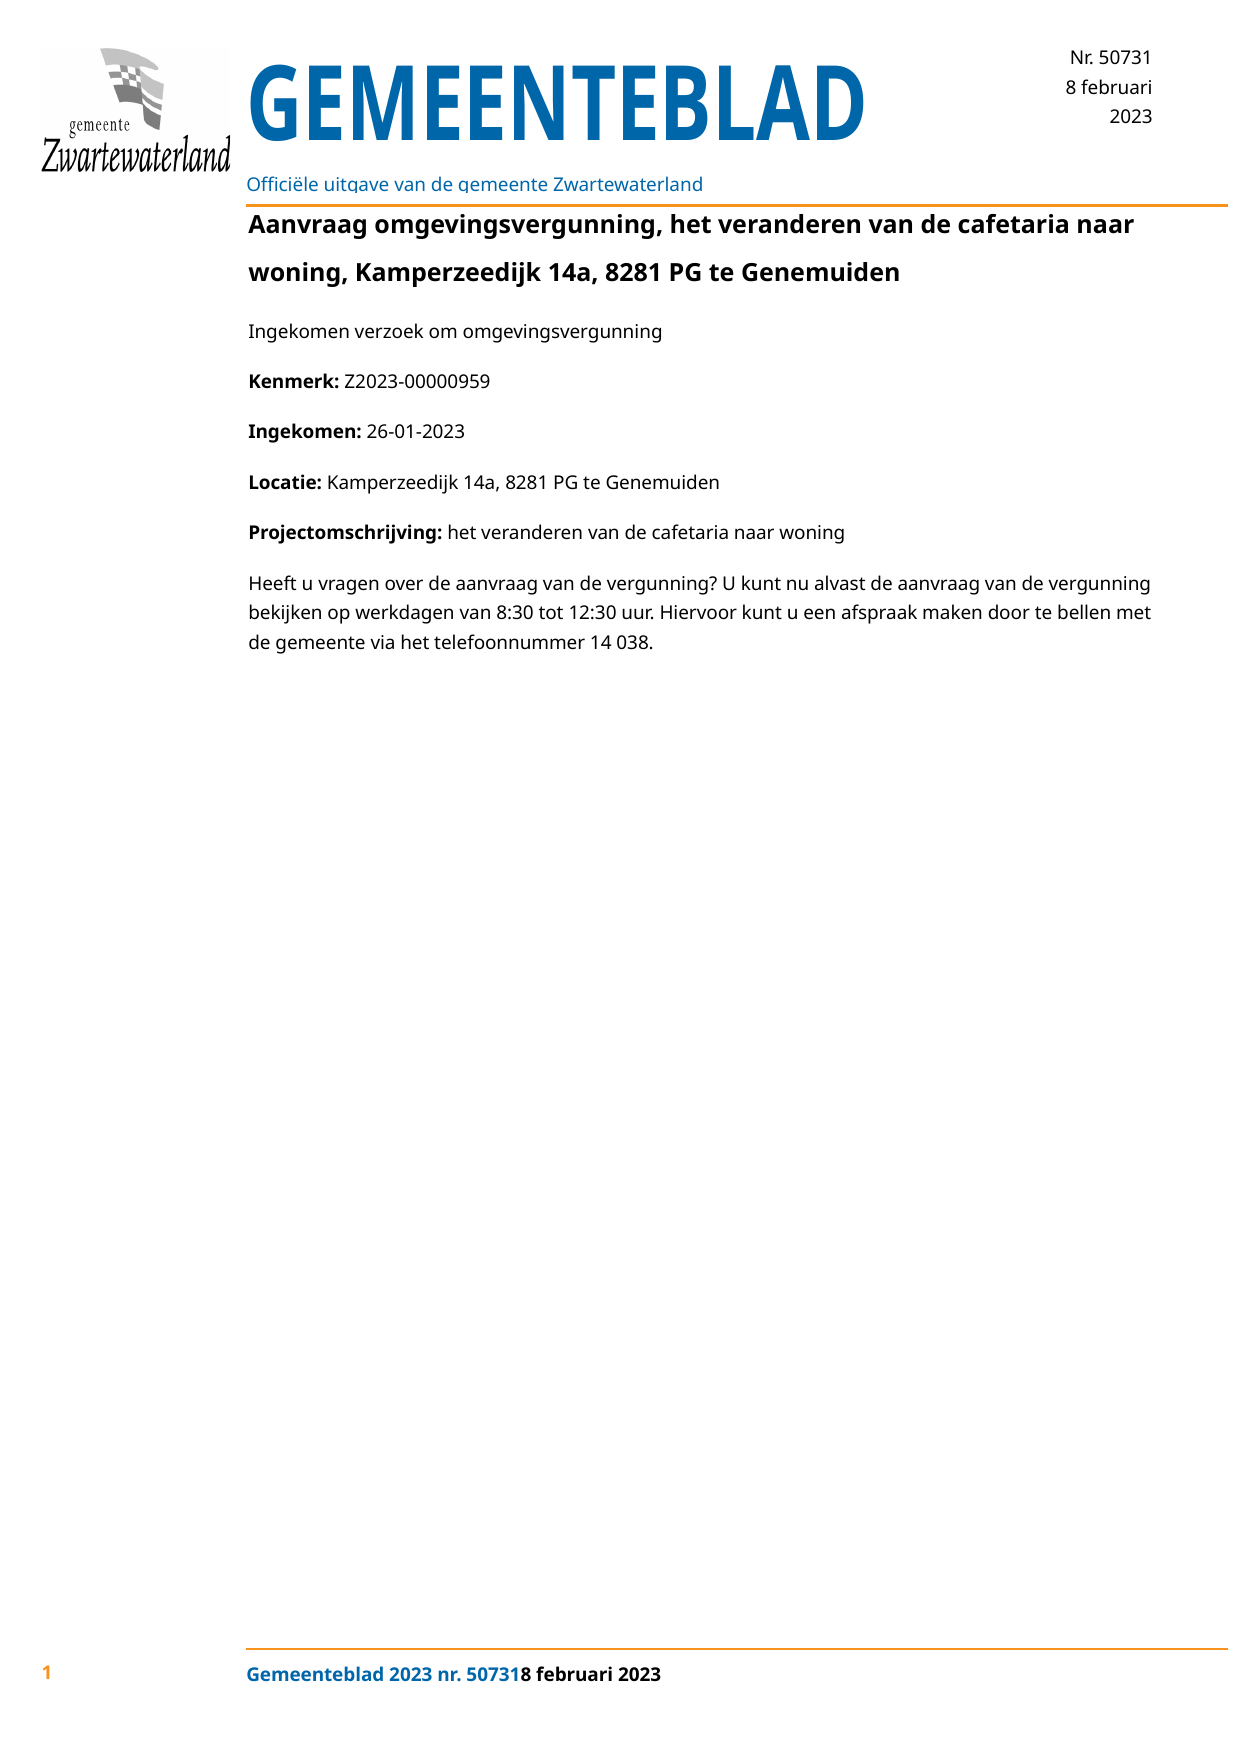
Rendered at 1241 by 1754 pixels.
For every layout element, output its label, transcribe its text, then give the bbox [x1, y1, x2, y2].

text Heeft u vragen over de aanvraag van de vergunning? U kunt nu alvast de aanvraag van de vergunning bekijken op werkdagen van 8:30 tot 12:30 uur. Hiervoor kunt u een afspraak maken door te bellen met de gemeente via het telefoonnummer 14 038. [248, 570, 1152, 655]
text Locatie: Kamperzeedijk 14a, 8281 PG te Genemuiden [248, 469, 1152, 495]
text Ingekomen verzoek om omgevingsvergunning [248, 318, 1152, 344]
picture [41, 47, 231, 172]
text Aanvraag omgevingsvergunning, het veranderen van de cafetaria naar woning, Kamperzeedijk 14a, 8281 PG te Genemuiden [248, 207, 1152, 288]
text Kenmerk: Z2023-00000959 [248, 368, 1152, 394]
text Projectomschrijving: het veranderen van de cafetaria naar woning [248, 519, 1152, 545]
text Ingekomen: 26-01-2023 [248, 419, 1152, 444]
